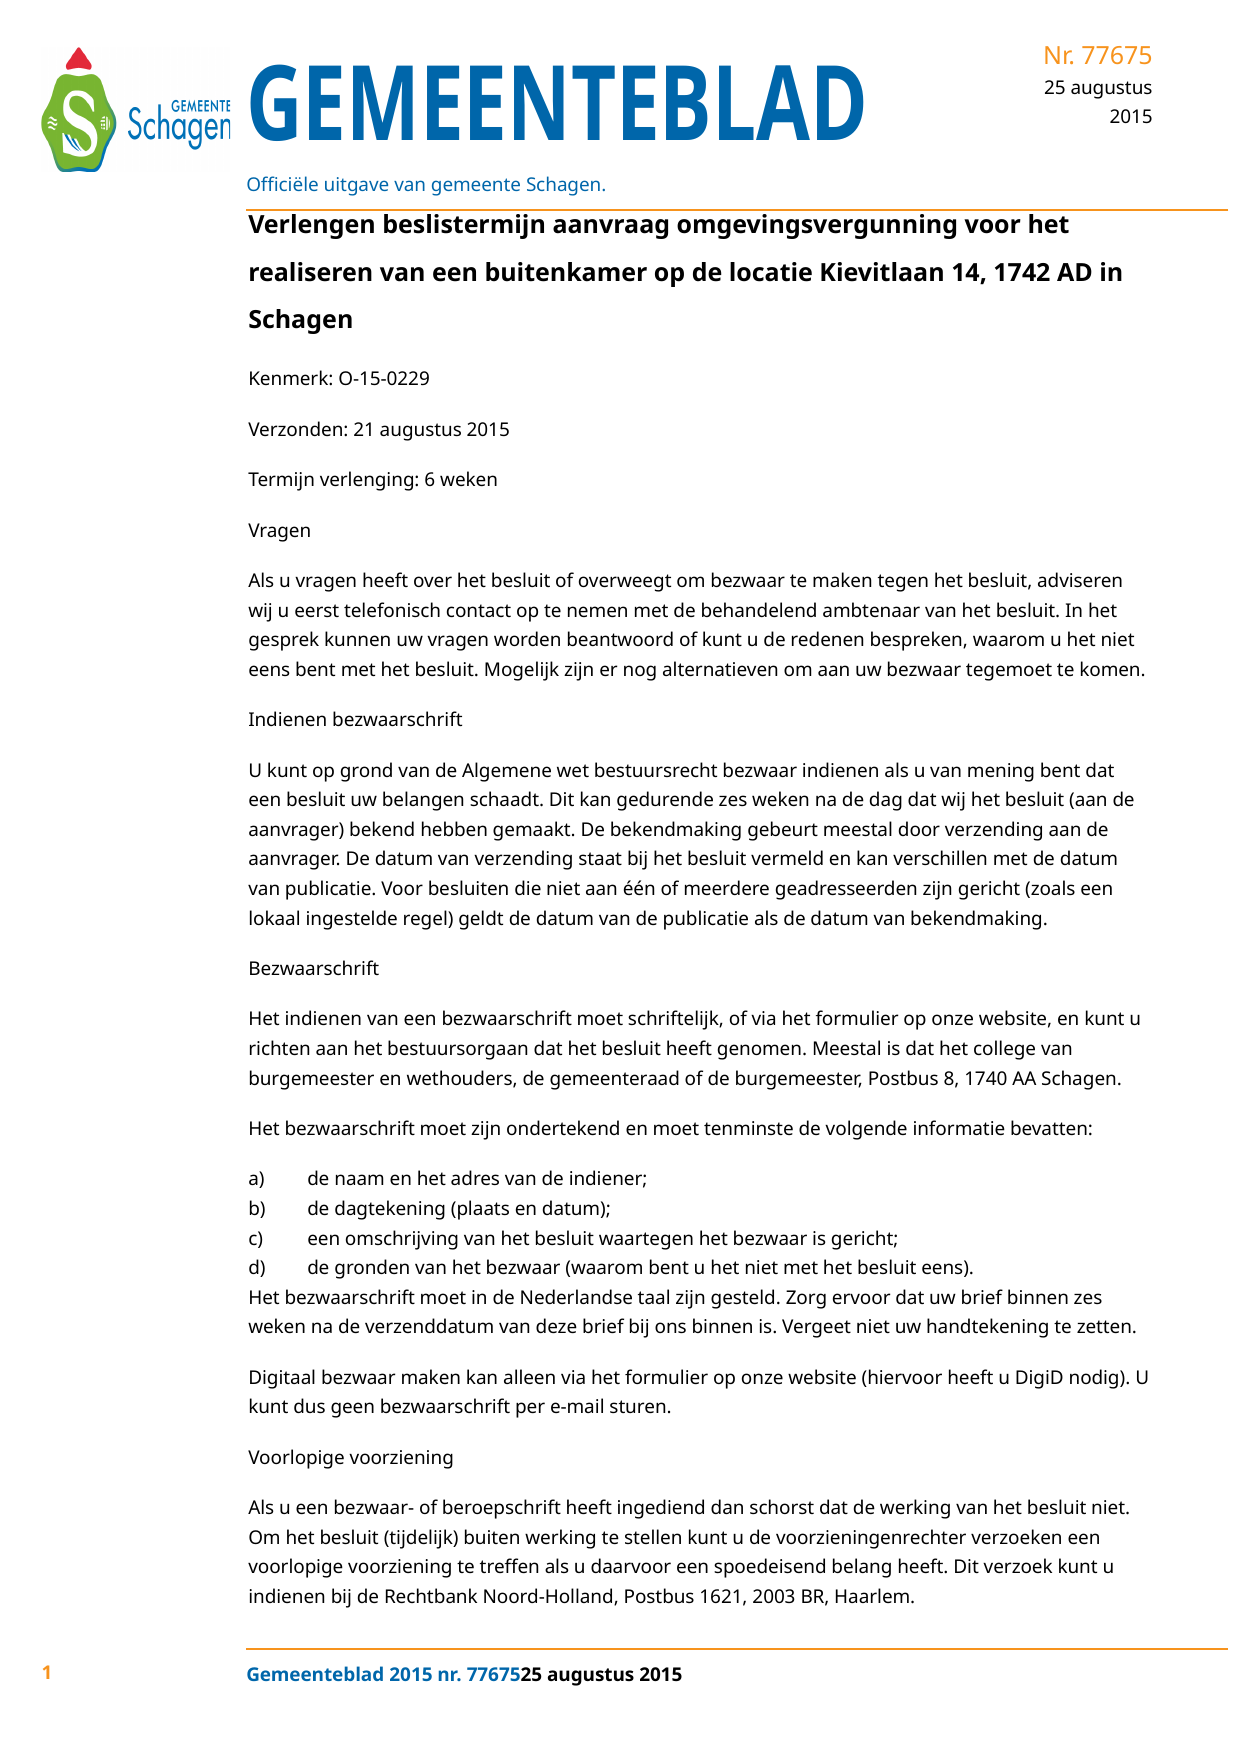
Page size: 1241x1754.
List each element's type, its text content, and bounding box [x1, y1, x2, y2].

text Als u een bezwaar- of beroepschrift heeft ingediend dan schorst dat de werking van het besluit niet. Om het besluit (tijdelijk) buiten werking te stellen kunt u de voorzieningenrechter verzoeken een voorlopige voorziening te treffen als u daarvoor een spoedeisend belang heeft. Dit verzoek kunt u indienen bij de Rechtbank Noord-Holland, Postbus 1621, 2003 BR, Haarlem. [248, 1494, 1152, 1609]
list de naam en het adres van de indiener; [248, 1166, 1152, 1191]
list de dagtekening (plaats en datum); [248, 1195, 1152, 1221]
text Verzonden: 21 augustus 2015 [248, 416, 1152, 442]
text Indienen bezwaarschrift [248, 706, 1152, 732]
list de gronden van het bezwaar (waarom bent u het niet met het besluit eens). [248, 1254, 1152, 1280]
text Het bezwaarschrift moet zijn ondertekend en moet tenminste de volgende informatie bevatten: [248, 1115, 1152, 1141]
text Termijn verlenging: 6 weken [248, 466, 1152, 492]
text Kenmerk: O-15-0229 [248, 366, 1152, 391]
text Digitaal bezwaar maken kan alleen via het formulier op onze website (hiervoor heeft u DigiD nodig). U kunt dus geen bezwaarschrift per e-mail sturen. [248, 1364, 1152, 1419]
text U kunt op grond van de Algemene wet bestuursrecht bezwaar indienen als u van mening bent dat een besluit uw belangen schaadt. Dit kan gedurende zes weken na de dag dat wij het besluit (aan de aanvrager) bekend hebben gemaakt. De bekendmaking gebeurt meestal door verzending aan de aanvrager. De datum van verzending staat bij het besluit vermeld en kan verschillen met de datum van publicatie. Voor besluiten die niet aan één of meerdere geadresseerden zijn gericht (zoals een lokaal ingestelde regel) geldt de datum van de publicatie als de datum van bekendmaking. [248, 757, 1152, 930]
list een omschrijving van het besluit waartegen het bezwaar is gericht; [248, 1225, 1152, 1250]
text Het bezwaarschrift moet in de Nederlandse taal zijn gesteld. Zorg ervoor dat uw brief binnen zes weken na de verzenddatum van deze brief bij ons binnen is. Vergeet niet uw handtekening te zetten. [248, 1284, 1152, 1339]
text Vragen [248, 517, 1152, 542]
text Als u vragen heeft over het besluit of overweegt om bezwaar te maken tegen het besluit, adviseren wij u eerst telefonisch contact op te nemen met de behandelend ambtenaar van het besluit. In het gesprek kunnen uw vragen worden beantwoord of kunt u de redenen bespreken, waarom u het niet eens bent met het besluit. Mogelijk zijn er nog alternatieven om aan uw bezwaar tegemoet te komen. [248, 567, 1152, 682]
text Voorlopige voorziening [248, 1444, 1152, 1469]
text Het indienen van een bezwaarschrift moet schriftelijk, of via het formulier op onze website, en kunt u richten aan het bestuursorgaan dat het besluit heeft genomen. Meestal is dat het college van burgemeester en wethouders, de gemeenteraad of de burgemeester, Postbus 8, 1740 AA Schagen. [248, 1006, 1152, 1090]
text Verlengen beslistermijn aanvraag omgevingsvergunning voor het realiseren van een buitenkamer op de locatie Kievitlaan 14, 1742 AD in Schagen [248, 211, 1152, 336]
text Bezwaarschrift [248, 955, 1152, 981]
picture [41, 47, 231, 172]
